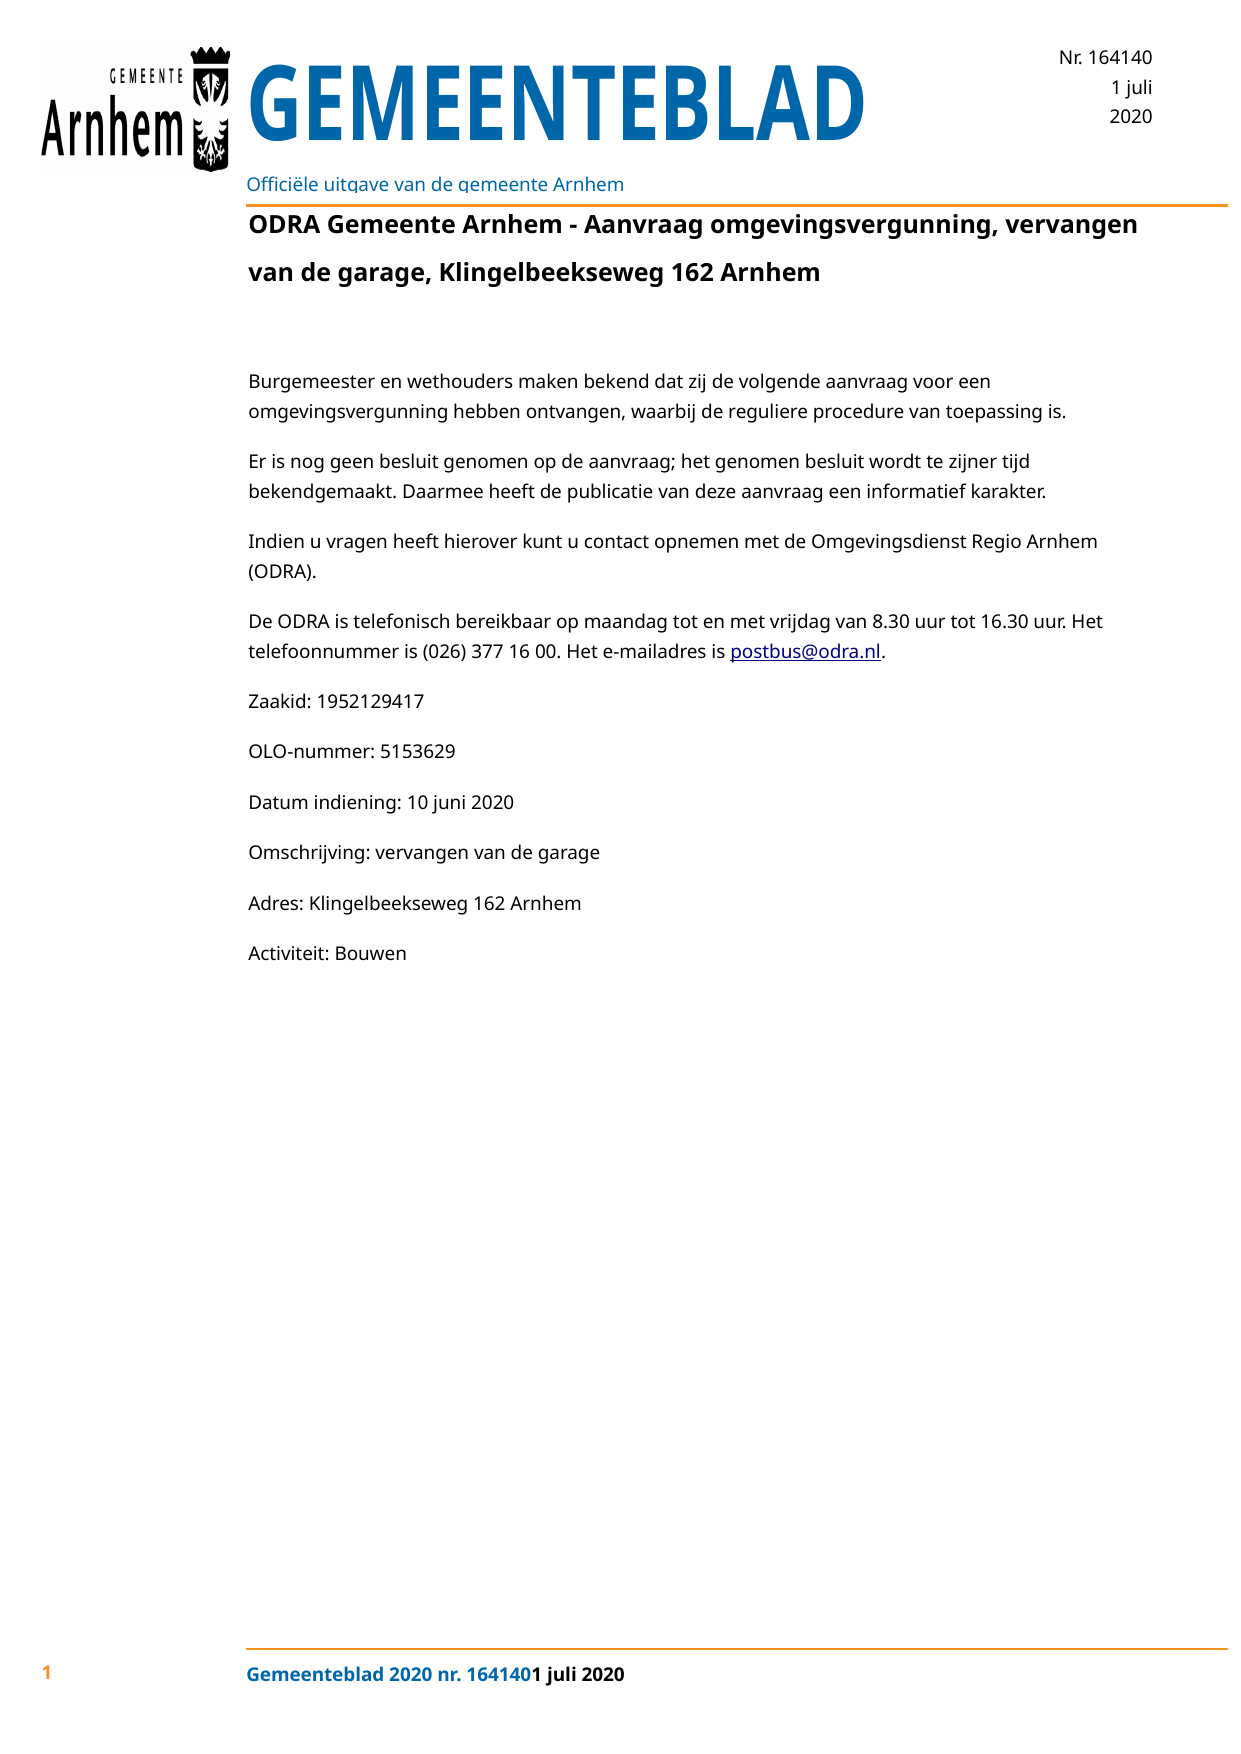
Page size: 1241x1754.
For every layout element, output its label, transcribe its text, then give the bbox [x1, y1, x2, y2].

text Zaakid: 1952129417 [248, 688, 1152, 714]
text Er is nog geen besluit genomen op de aanvraag; het genomen besluit wordt te zijner tijd bekendgemaakt. Daarmee heeft de publicatie van deze aanvraag een informatief karakter. [248, 448, 1152, 504]
text De ODRA is telefonisch bereikbaar op maandag tot en met vrijdag van 8.30 uur tot 16.30 uur. Het telefoonnummer is (026) 377 16 00. Het e-mailadres is postbus@odra.nl. [248, 608, 1152, 664]
text Adres: Klingelbeekseweg 162 Arnhem [248, 890, 1152, 916]
text Omschrijving: vervangen van de garage [248, 839, 1152, 865]
text Indien u vragen heeft hierover kunt u contact opnemen met de Omgevingsdienst Regio Arnhem (ODRA). [248, 528, 1152, 584]
text ODRA Gemeente Arnhem - Aanvraag omgevingsvergunning, vervangen van de garage, Klingelbeekseweg 162 Arnhem [248, 207, 1152, 288]
picture [41, 47, 231, 172]
text Burgemeester en wethouders maken bekend dat zij de volgende aanvraag voor een omgevingsvergunning hebben ontvangen, waarbij de reguliere procedure van toepassing is. [248, 368, 1152, 424]
text OLO-nummer: 5153629 [248, 739, 1152, 764]
text Datum indiening: 10 juni 2020 [248, 789, 1152, 815]
text Activiteit: Bouwen [248, 940, 1152, 966]
